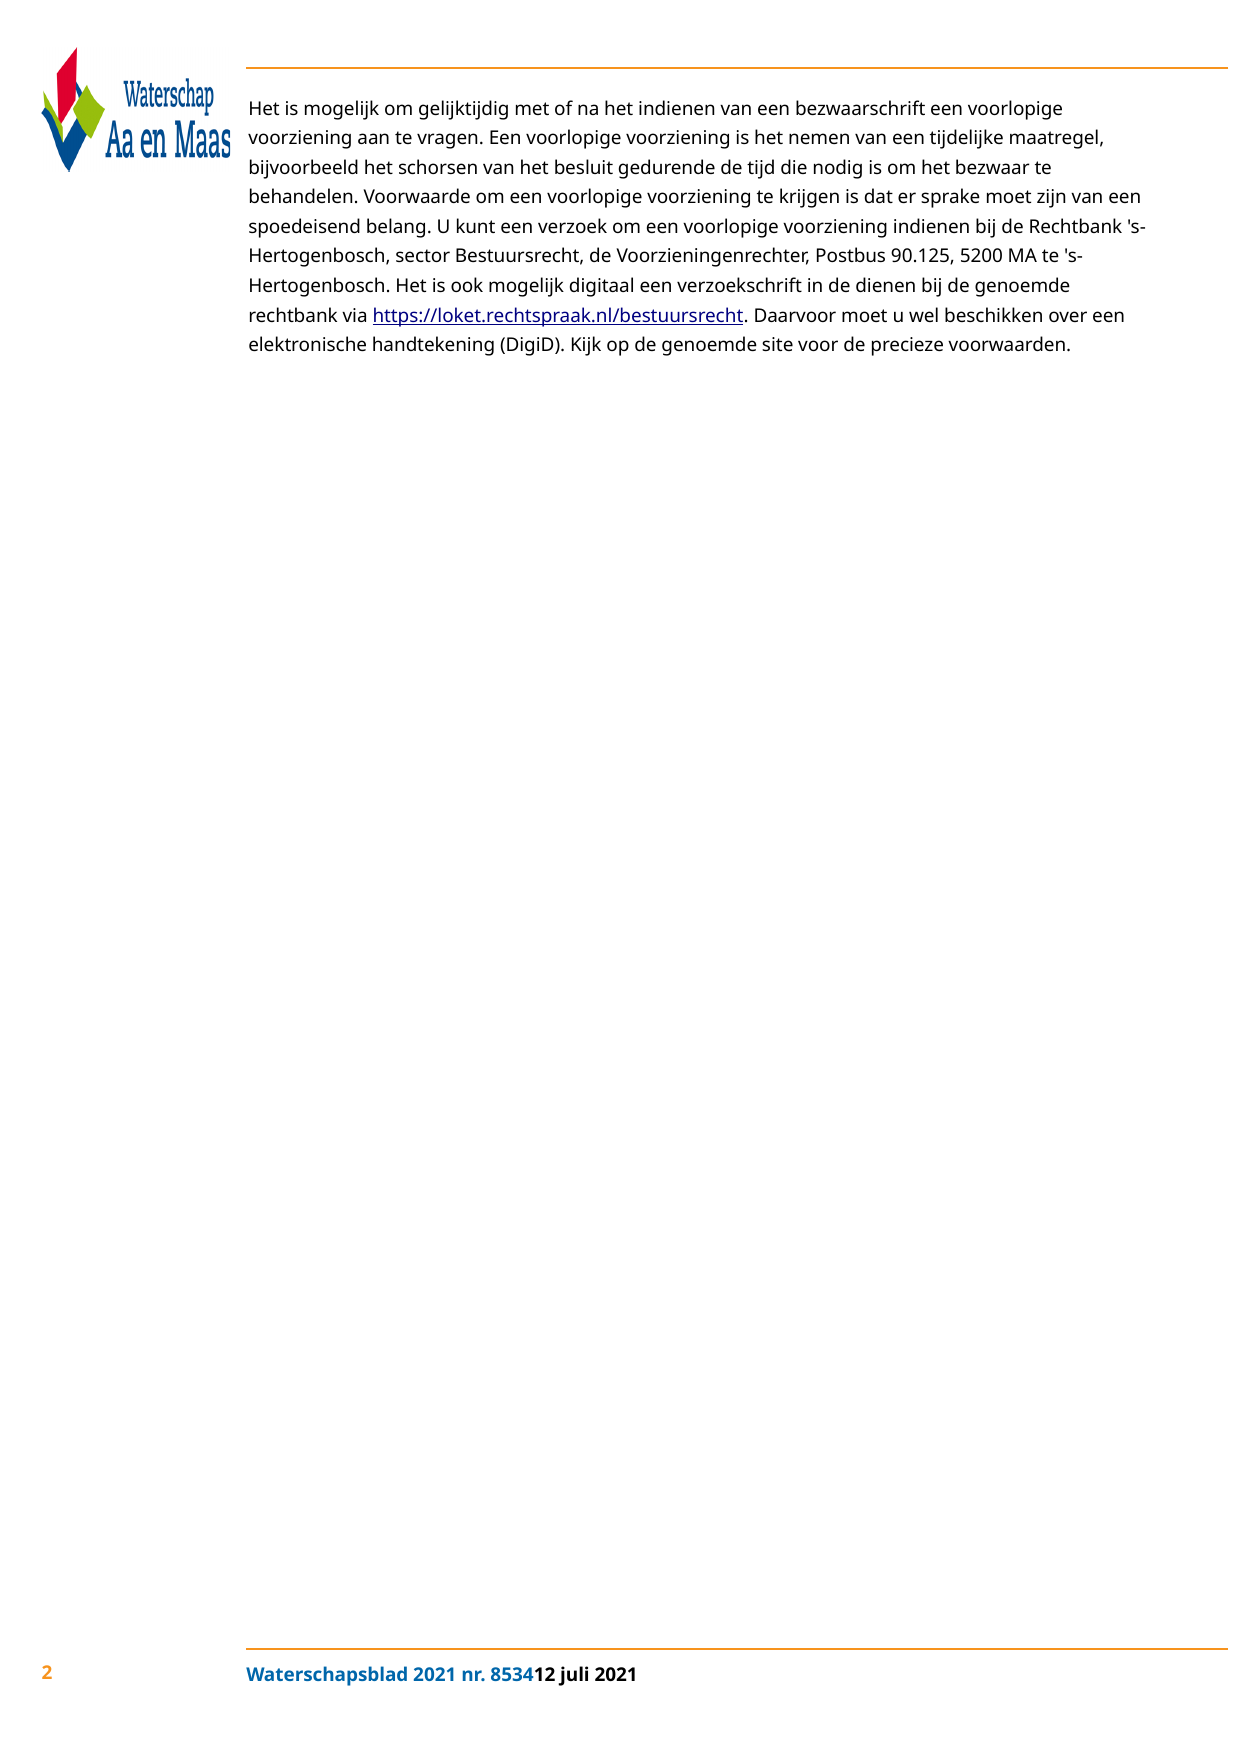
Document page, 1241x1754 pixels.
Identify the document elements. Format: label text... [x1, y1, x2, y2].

text Het is mogelijk om gelijktijdig met of na het indienen van een bezwaarschrift een voorlopige voorziening aan te vragen. Een voorlopige voorziening is het nemen van een tijdelijke maatregel, bijvoorbeeld het schorsen van het besluit gedurende de tijd die nodig is om het bezwaar te behandelen. Voorwaarde om een voorlopige voorziening te krijgen is dat er sprake moet zijn van een spoedeisend belang. U kunt een verzoek om een voorlopige voorziening indienen bij de Rechtbank 's-Hertogenbosch, sector Bestuursrecht, de Voorzieningenrechter, Postbus 90.125, 5200 MA te 's-Hertogenbosch. Het is ook mogelijk digitaal een verzoekschrift in de dienen bij de genoemde rechtbank via https://loket.rechtspraak.nl/bestuursrecht. Daarvoor moet u wel beschikken over een elektronische handtekening (DigiD). Kijk op de genoemde site voor de precieze voorwaarden. [248, 95, 1152, 357]
picture [41, 47, 231, 172]
